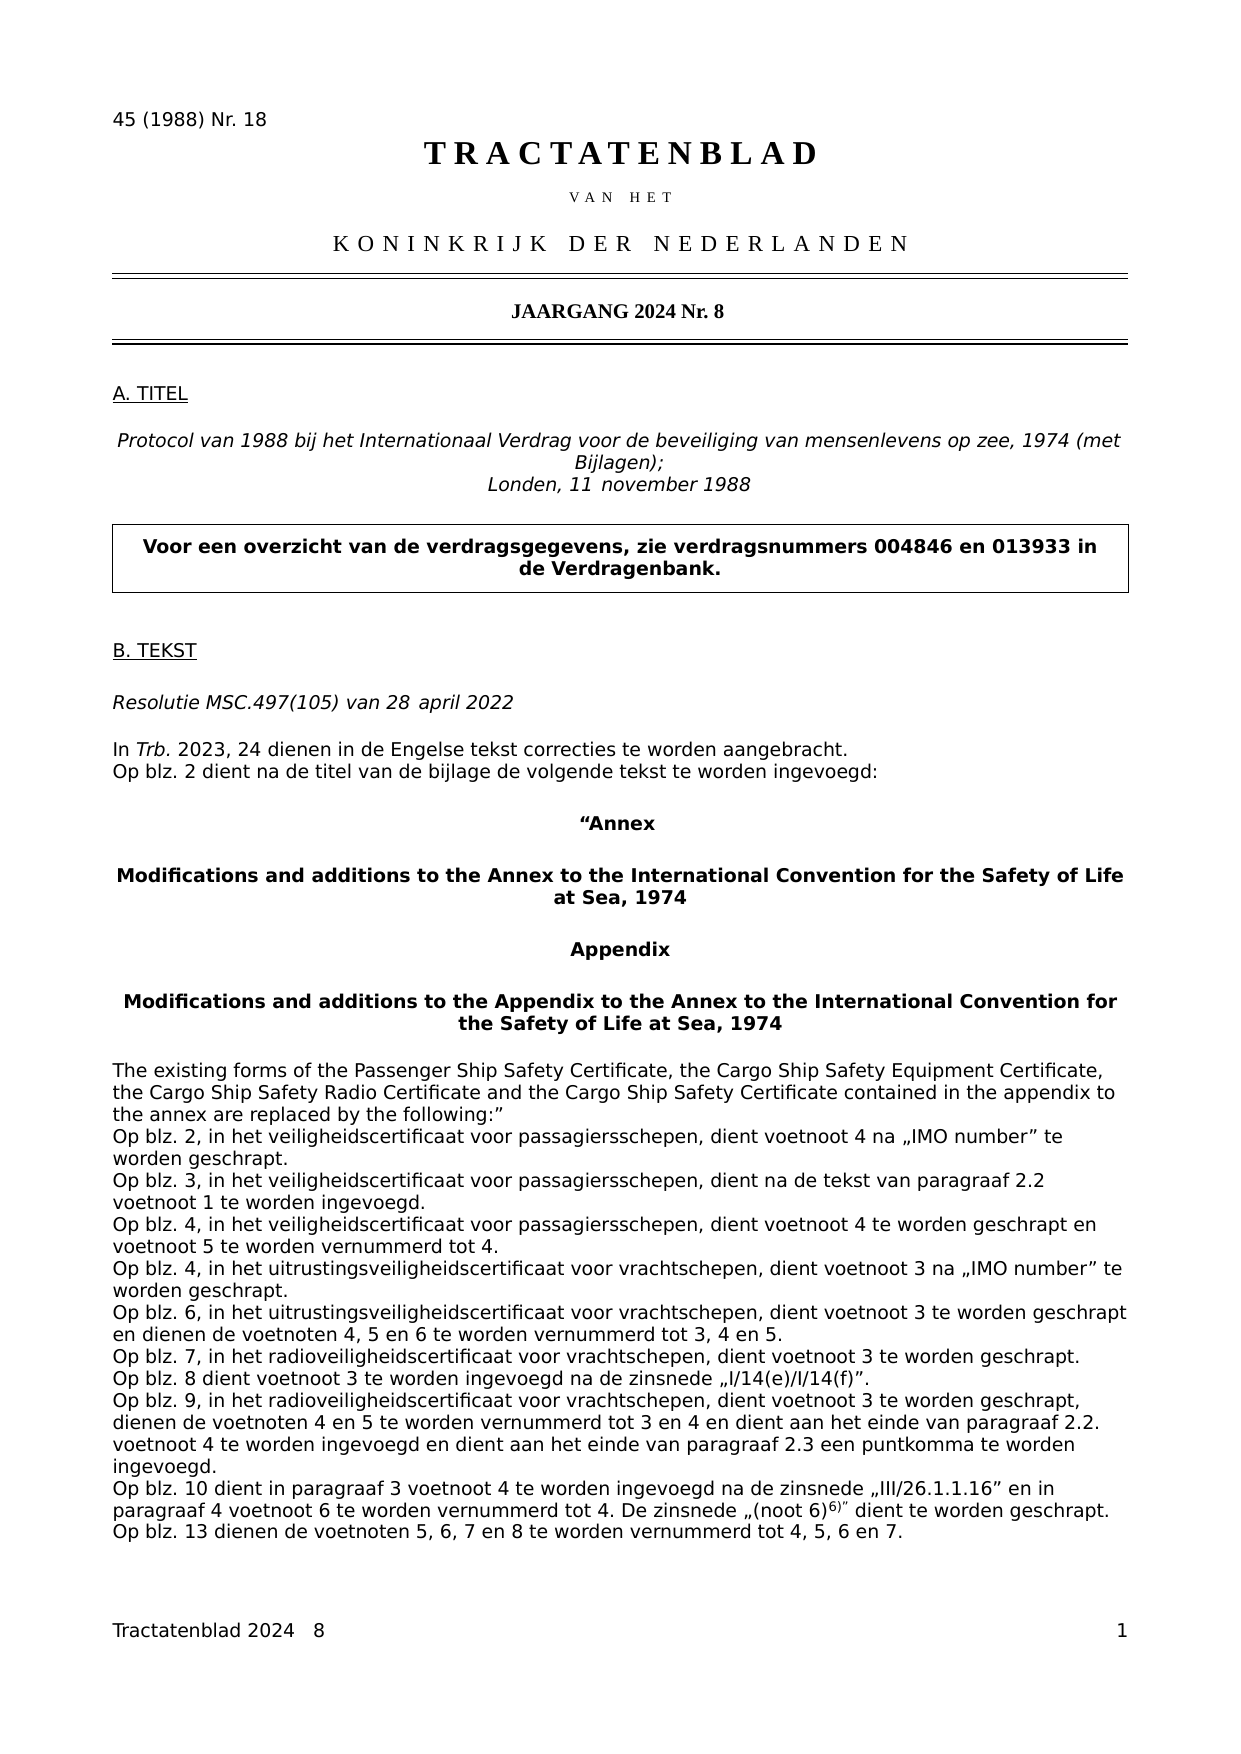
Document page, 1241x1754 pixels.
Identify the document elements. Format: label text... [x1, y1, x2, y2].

text Op blz. 2 dient na de titel van de bijlage de volgende tekst te worden ingevoegd: [112, 761, 1128, 783]
text Op blz. 8 dient voetnoot 3 te worden ingevoegd na de zinsnede „I/14(e)/I/14(f)”. [112, 1368, 1128, 1389]
text KONINKRIJK DER NEDERLANDEN [112, 229, 1128, 256]
text Op blz. 9, in het radioveiligheidscertificaat voor vrachtschepen, dient voetnoot 3 te worden geschrapt, dienen de voetnoten 4 en 5 te worden vernummerd tot 3 en 4 en dient aan het einde van paragraaf 2.2. voetnoot 4 te worden ingevoegd en dient aan het einde van paragraaf 2.3 een puntkomma te worden ingevoegd. [112, 1389, 1128, 1477]
text Op blz. 10 dient in paragraaf 3 voetnoot 4 te worden ingevoegd na de zinsnede „III/26.1.1.16” en in paragraaf 4 voetnoot 6 te worden vernummerd tot 4. De zinsnede „(noot 6)6)” dient te worden geschrapt. [112, 1477, 1128, 1521]
subtitle Modifications and additions to the Appendix to the Annex to the International Convention for the Safety of Life at Sea, 1974 [112, 991, 1128, 1035]
subtitle A. TITEL [112, 383, 1128, 405]
text TRACTATENBLAD [112, 133, 1128, 172]
text Protocol van 1988 bij het Internationaal Verdrag voor de beveiliging van mensenlevens op zee, 1974 (met Bijlagen); [112, 430, 1128, 474]
text VAN HET [112, 189, 1128, 206]
subtitle B. TEKST [112, 640, 1128, 662]
text Op blz. 7, in het radioveiligheidscertificaat voor vrachtschepen, dient voetnoot 3 te worden geschrapt. [112, 1346, 1128, 1368]
text Op blz. 13 dienen de voetnoten 5, 6, 7 en 8 te worden vernummerd tot 4, 5, 6 en 7. [112, 1521, 1128, 1543]
text Op blz. 2, in het veiligheidscertificaat voor passagiersschepen, dient voetnoot 4 na „IMO number” te worden geschrapt. [112, 1126, 1128, 1170]
subtitle “Annex [112, 813, 1128, 835]
text 45 (1988) Nr. 18 [112, 109, 1128, 131]
text Londen, 11 november 1988 [112, 474, 1128, 496]
text In Trb. 2023, 24 dienen in de Engelse tekst correcties te worden aangebracht. [112, 739, 1128, 761]
text Op blz. 3, in het veiligheidscertificaat voor passagiersschepen, dient na de tekst van paragraaf 2.2 voetnoot 1 te worden ingevoegd. [112, 1170, 1128, 1214]
subtitle Resolutie MSC.497(105) van 28 april 2022 [112, 692, 1128, 714]
text Op blz. 6, in het uitrustingsveiligheidscertificaat voor vrachtschepen, dient voetnoot 3 te worden geschrapt en dienen de voetnoten 4, 5 en 6 te worden vernummerd tot 3, 4 en 5. [112, 1302, 1128, 1346]
text The existing forms of the Passenger Ship Safety Certificate, the Cargo Ship Safety Equipment Certificate, the Cargo Ship Safety Radio Certificate and the Cargo Ship Safety Certificate contained in the appendix to the annex are replaced by the following:” [112, 1060, 1128, 1126]
subtitle Appendix [112, 939, 1128, 961]
text Op blz. 4, in het uitrustingsveiligheidscertificaat voor vrachtschepen, dient voetnoot 3 na „IMO number” te worden geschrapt. [112, 1258, 1128, 1302]
subtitle Modifications and additions to the Annex to the International Convention for the Safety of Life at Sea, 1974 [112, 865, 1128, 909]
text JAARGANG 2024 Nr. 8 [112, 299, 1128, 323]
text Op blz. 4, in het veiligheidscertificaat voor passagiersschepen, dient voetnoot 4 te worden geschrapt en voetnoot 5 te worden vernummerd tot 4. [112, 1214, 1128, 1258]
